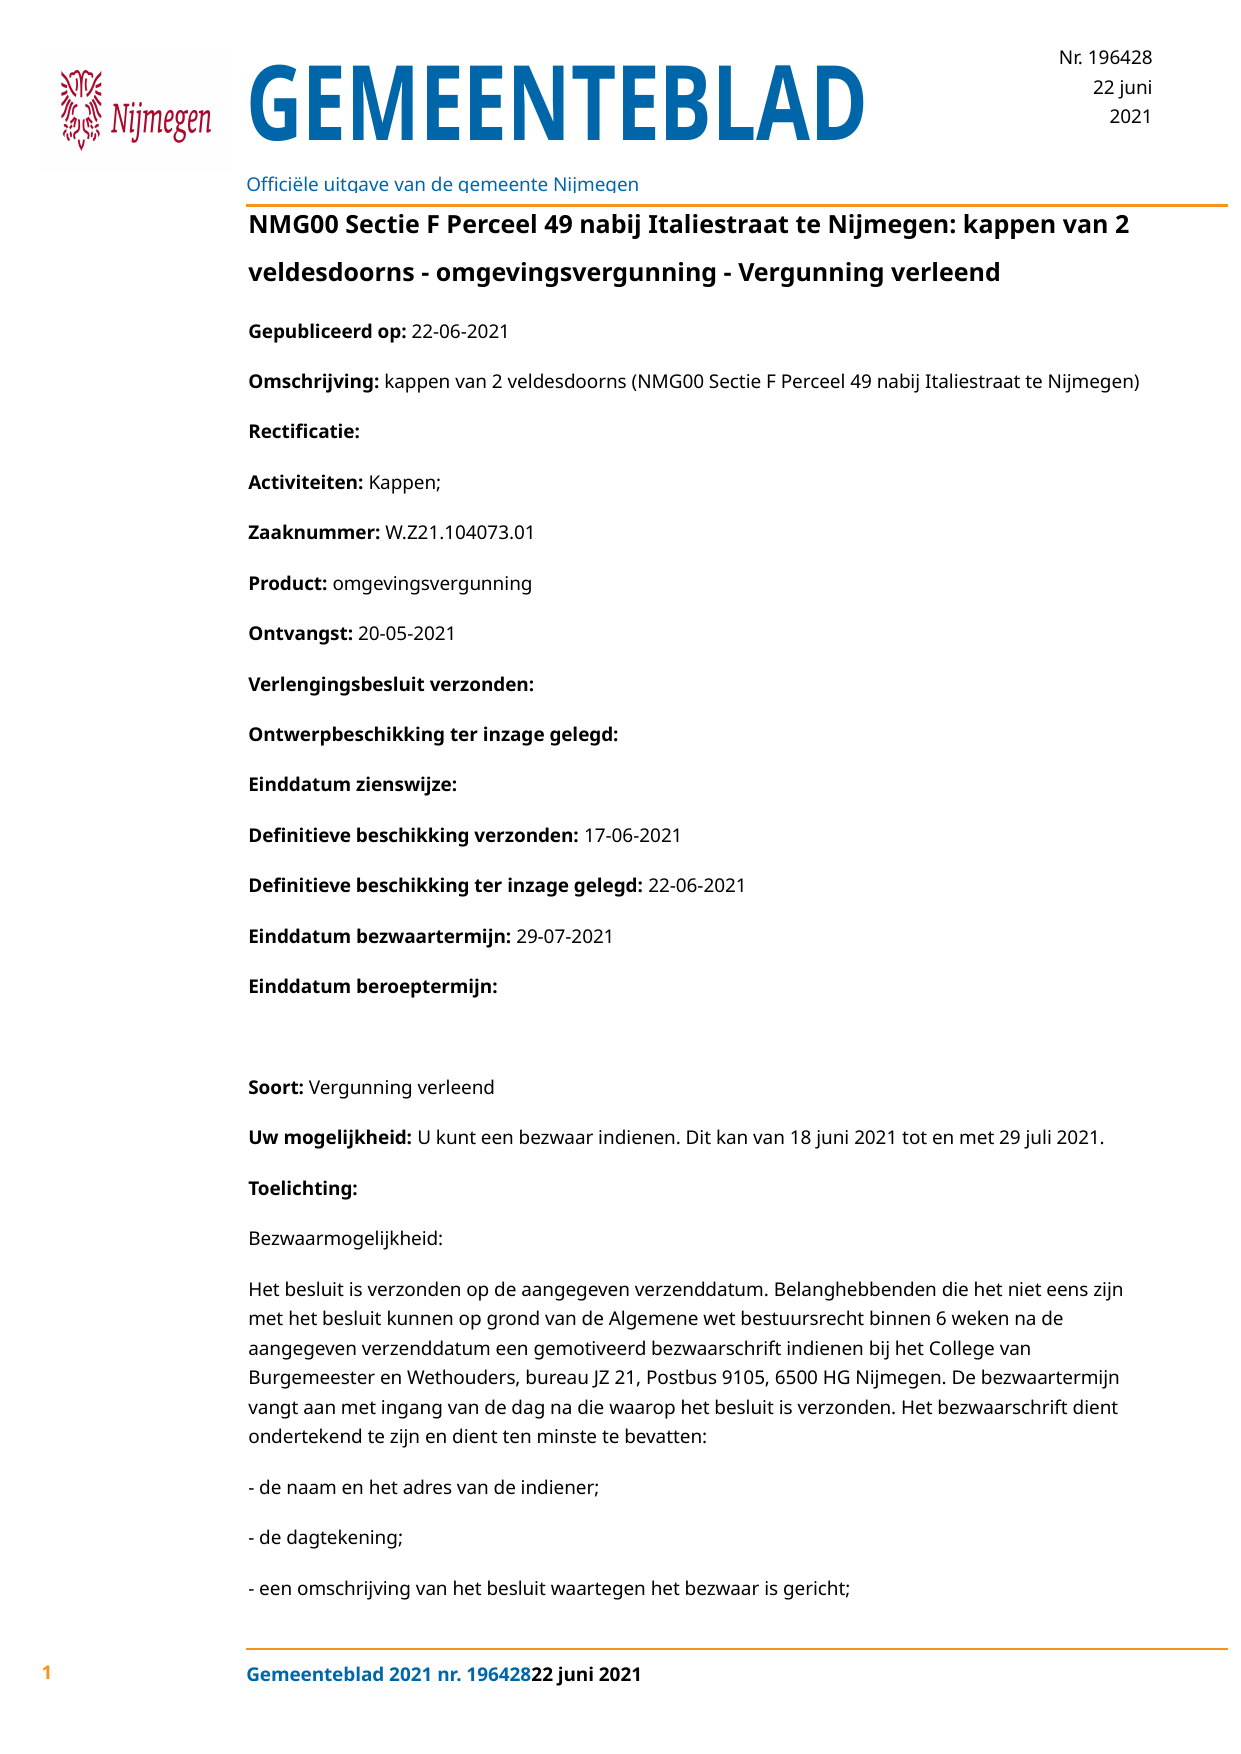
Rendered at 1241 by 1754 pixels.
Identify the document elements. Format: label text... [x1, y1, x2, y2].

text Einddatum bezwaartermijn: 29-07-2021 [248, 923, 1152, 949]
text - de naam en het adres van de indiener; [248, 1474, 1152, 1500]
text - een omschrijving van het besluit waartegen het bezwaar is gericht; [248, 1575, 1152, 1601]
text Einddatum zienswijze: [248, 772, 1152, 797]
text Definitieve beschikking ter inzage gelegd: 22-06-2021 [248, 872, 1152, 898]
text Rectificatie: [248, 419, 1152, 444]
text Omschrijving: kappen van 2 veldesdoorns (NMG00 Sectie F Perceel 49 nabij Italiestraat te Nijmegen) [248, 368, 1152, 394]
text NMG00 Sectie F Perceel 49 nabij Italiestraat te Nijmegen: kappen van 2 veldesdoorns - omgevingsvergunning - Vergunning verleend [248, 207, 1152, 288]
text Het besluit is verzonden op de aangegeven verzenddatum. Belanghebbenden die het niet eens zijn met het besluit kunnen op grond van de Algemene wet bestuursrecht binnen 6 weken na de aangegeven verzenddatum een gemotiveerd bezwaarschrift indienen bij het College van Burgemeester en Wethouders, bureau JZ 21, Postbus 9105, 6500 HG Nijmegen. De bezwaartermijn vangt aan met ingang van de dag na die waarop het besluit is verzonden. Het bezwaarschrift dient ondertekend te zijn en dient ten minste te bevatten: [248, 1276, 1152, 1449]
text Definitieve beschikking verzonden: 17-06-2021 [248, 822, 1152, 848]
text Ontvangst: 20-05-2021 [248, 620, 1152, 646]
text Uw mogelijkheid: U kunt een bezwaar indienen. Dit kan van 18 juni 2021 tot en met 29 juli 2021. [248, 1124, 1152, 1150]
text - de dagtekening; [248, 1524, 1152, 1550]
text Soort: Vergunning verleend [248, 1074, 1152, 1100]
text Toelichting: [248, 1175, 1152, 1201]
text Bezwaarmogelijkheid: [248, 1225, 1152, 1251]
picture [41, 47, 231, 172]
text Einddatum beroeptermijn: [248, 973, 1152, 999]
text Activiteiten: Kappen; [248, 469, 1152, 495]
text Ontwerpbeschikking ter inzage gelegd: [248, 721, 1152, 747]
text Verlengingsbesluit verzonden: [248, 671, 1152, 697]
text Gepubliceerd op: 22-06-2021 [248, 318, 1152, 344]
text Product: omgevingsvergunning [248, 570, 1152, 596]
text Zaaknummer: W.Z21.104073.01 [248, 519, 1152, 545]
